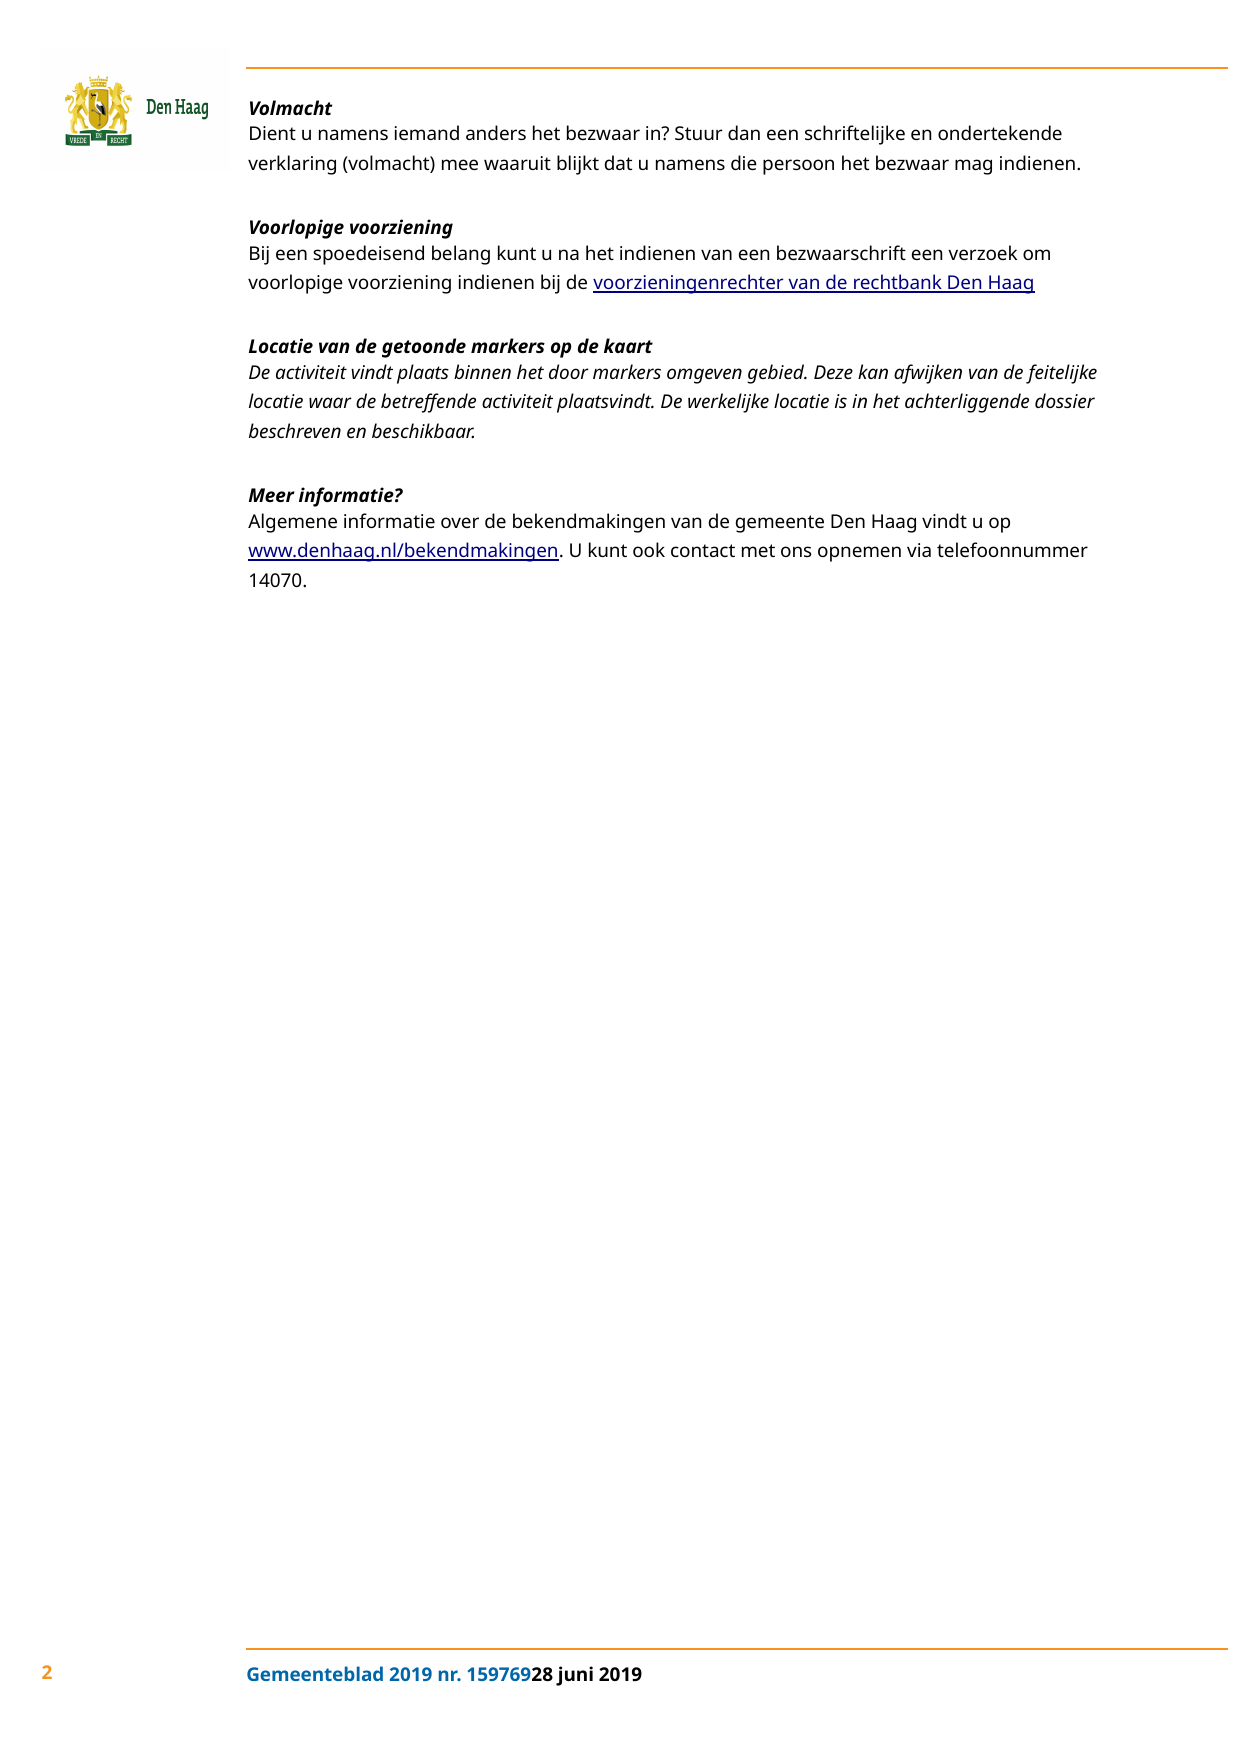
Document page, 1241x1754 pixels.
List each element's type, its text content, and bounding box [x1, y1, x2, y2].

text Dient u namens iemand anders het bezwaar in? Stuur dan een schriftelijke en ondertekende verklaring (volmacht) mee waaruit blijkt dat u namens die persoon het bezwaar mag indienen. [248, 121, 1152, 176]
text Algemene informatie over de bekendmakingen van de gemeente Den Haag vindt u op www.denhaag.nl/bekendmakingen. U kunt ook contact met ons opnemen via telefoonnummer 14070. [248, 508, 1152, 593]
text Locatie van de getoonde markers op de kaart [248, 333, 1152, 359]
text Volmacht [248, 95, 1152, 121]
text De activiteit vindt plaats binnen het door markers omgeven gebied. Deze kan afwijken van de feitelijke locatie waar de betreffende activiteit plaatsvindt. De werkelijke locatie is in het achterliggende dossier beschreven en beschikbaar. [248, 359, 1152, 444]
text Meer informatie? [248, 482, 1152, 508]
text Bij een spoedeisend belang kunt u na het indienen van een bezwaarschrift een verzoek om voorlopige voorziening indienen bij de voorzieningenrechter van de rechtbank Den Haag [248, 240, 1152, 295]
picture [41, 47, 231, 172]
text Voorlopige voorziening [248, 214, 1152, 240]
